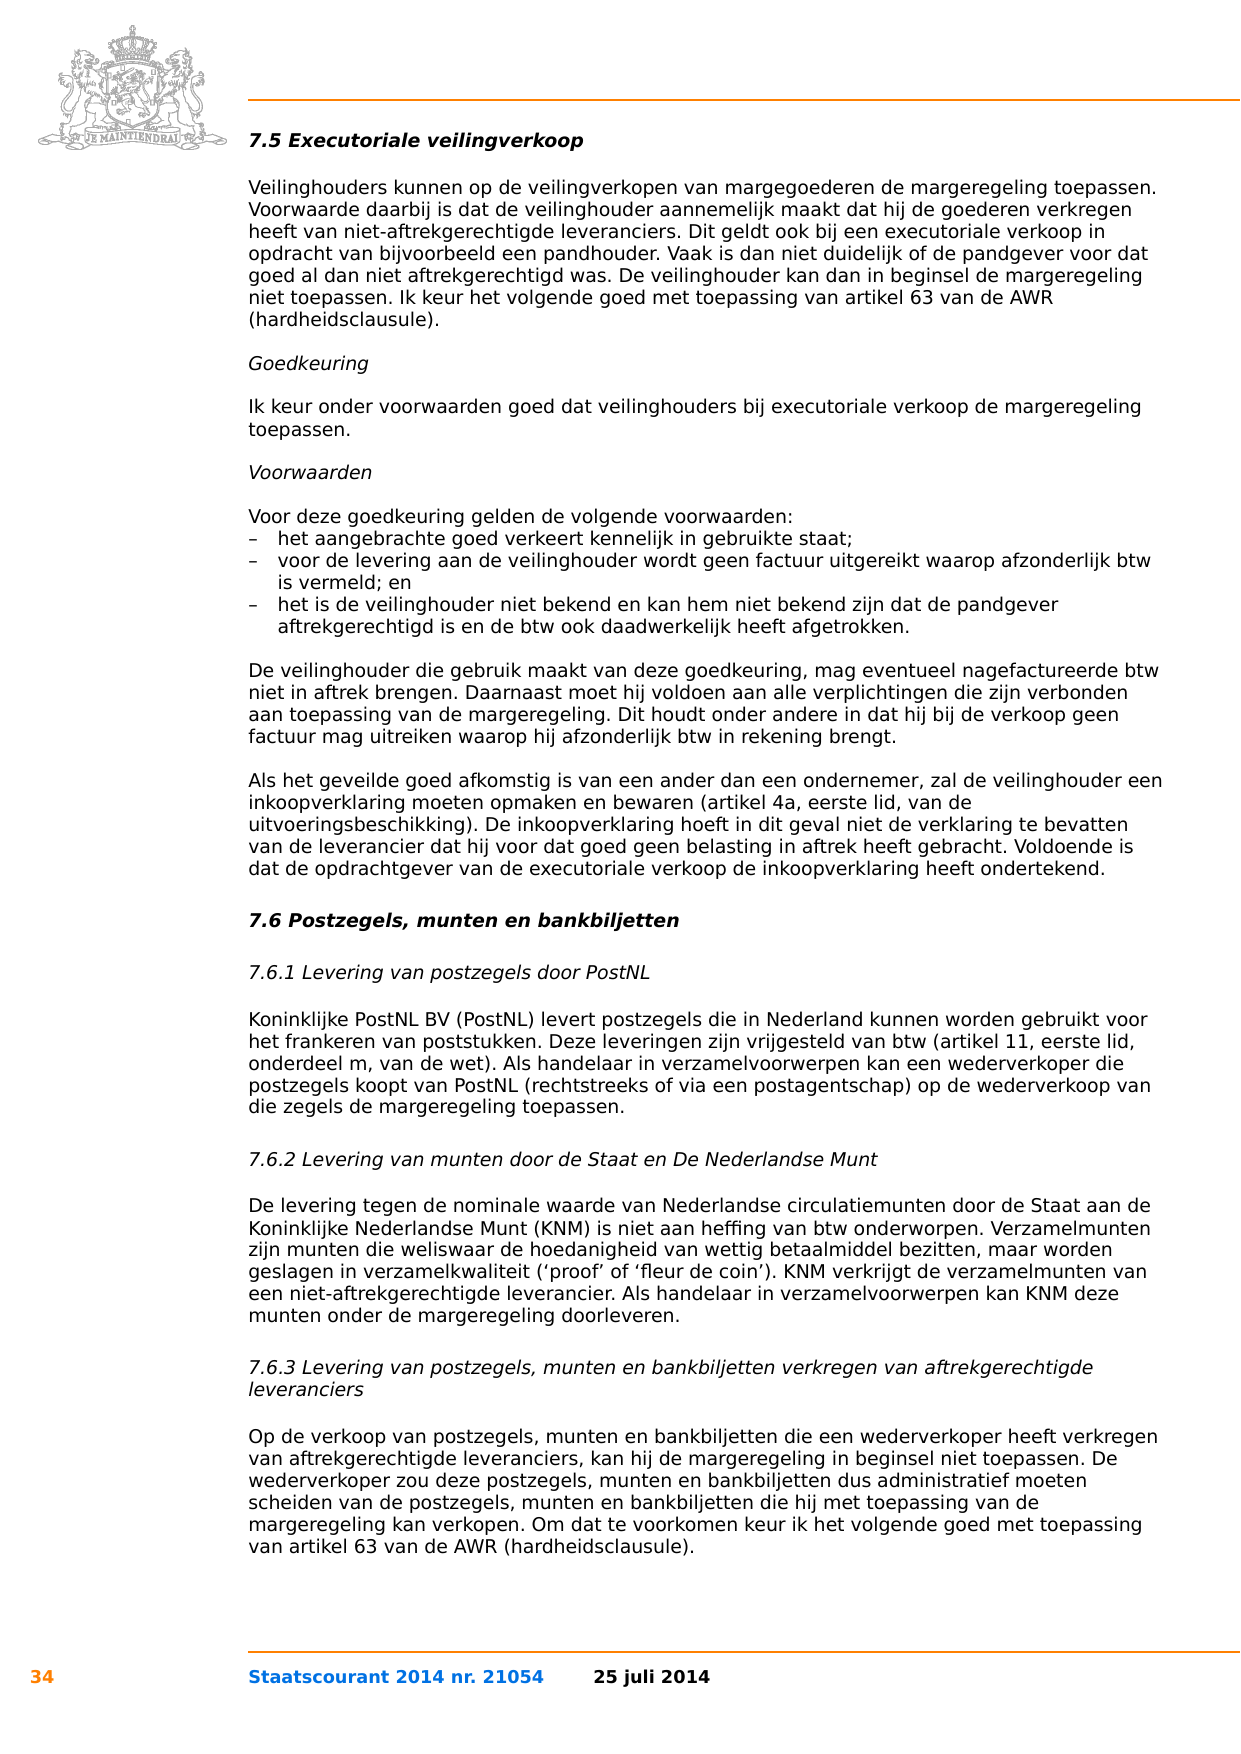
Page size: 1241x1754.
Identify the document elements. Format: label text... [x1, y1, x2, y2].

text Op de verkoop van postzegels, munten en bankbiljetten die een wederverkoper heeft verkregen van aftrekgerechtigde leveranciers, kan hij de margeregeling in beginsel niet toepassen. De wederverkoper zou deze postzegels, munten en bankbiljetten dus administratief moeten scheiden van de postzegels, munten en bankbiljetten die hij met toepassing van de margeregeling kan verkopen. Om dat te voorkomen keur ik het volgende goed met toepassing van artikel 63 van de AWR (hardheidsclausule). [248, 1426, 1163, 1558]
text Koninklijke PostNL BV (PostNL) levert postzegels die in Nederland kunnen worden gebruikt voor het frankeren van poststukken. Deze leveringen zijn vrijgesteld van btw (artikel 11, eerste lid, onderdeel m, van de wet). Als handelaar in verzamelvoorwerpen kan een wederverkoper die postzegels koopt van PostNL (rechtstreeks of via een postagentschap) op de wederverkoop van die zegels de margeregeling toepassen. [248, 1008, 1163, 1118]
text – het is de veilinghouder niet bekend en kan hem niet bekend zijn dat de pandgever aftrekgerechtigd is en de btw ook daadwerkelijk heeft afgetrokken. [248, 594, 1163, 638]
text Als het geveilde goed afkomstig is van een ander dan een ondernemer, zal de veilinghouder een inkoopverklaring moeten opmaken en bewaren (artikel 4a, eerste lid, van de uitvoeringsbeschikking). De inkoopverklaring hoeft in dit geval niet de verklaring te bevatten van de leverancier dat hij voor dat goed geen belasting in aftrek heeft gebracht. Voldoende is dat de opdrachtgever van de executoriale verkoop de inkoopverklaring heeft ondertekend. [248, 770, 1163, 879]
subtitle Voorwaarden [248, 462, 1163, 484]
subtitle 7.5 Executoriale veilingverkoop [248, 130, 1163, 152]
text – het aangebrachte goed verkeert kennelijk in gebruikte staat; [248, 528, 1163, 550]
text – voor de levering aan de veilinghouder wordt geen factuur uitgereikt waarop afzonderlijk btw is vermeld; en [248, 550, 1163, 594]
subtitle 7.6 Postzegels, munten en bankbiljetten [248, 909, 1163, 932]
picture [38, 25, 227, 150]
text Voor deze goedkeuring gelden de volgende voorwaarden: [248, 506, 1163, 528]
text De veilinghouder die gebruik maakt van deze goedkeuring, mag eventueel nagefactureerde btw niet in aftrek brengen. Daarnaast moet hij voldoen aan alle verplichtingen die zijn verbonden aan toepassing van de margeregeling. Dit houdt onder andere in dat hij bij de verkoop geen factuur mag uitreiken waarop hij afzonderlijk btw in rekening brengt. [248, 660, 1163, 748]
subtitle 7.6.2 Levering van munten door de Staat en De Nederlandse Munt [248, 1148, 1163, 1170]
text Ik keur onder voorwaarden goed dat veilinghouders bij executoriale verkoop de margeregeling toepassen. [248, 396, 1163, 440]
text Veilinghouders kunnen op de veilingverkopen van margegoederen de margeregeling toepassen. Voorwaarde daarbij is dat de veilinghouder aannemelijk maakt dat hij de goederen verkregen heeft van niet-aftrekgerechtigde leveranciers. Dit geldt ook bij een executoriale verkoop in opdracht van bijvoorbeeld een pandhouder. Vaak is dan niet duidelijk of de pandgever voor dat goed al dan niet aftrekgerechtigd was. De veilinghouder kan dan in beginsel de margeregeling niet toepassen. Ik keur het volgende goed met toepassing van artikel 63 van de AWR (hardheidsclausule). [248, 177, 1163, 331]
subtitle 7.6.1 Levering van postzegels door PostNL [248, 962, 1163, 983]
text De levering tegen de nominale waarde van Nederlandse circulatiemunten door de Staat aan de Koninklijke Nederlandse Munt (KNM) is niet aan heffing van btw onderworpen. Verzamelmunten zijn munten die weliswaar de hoedanigheid van wettig betaalmiddel bezitten, maar worden geslagen in verzamelkwaliteit (‘proof’ of ‘fleur de coin’). KNM verkrijgt de verzamelmunten van een niet-aftrekgerechtigde leverancier. Als handelaar in verzamelvoorwerpen kan KNM deze munten onder de margeregeling doorleveren. [248, 1195, 1163, 1327]
subtitle 7.6.3 Levering van postzegels, munten en bankbiljetten verkregen van aftrekgerechtigde leveranciers [248, 1357, 1163, 1401]
subtitle Goedkeuring [248, 353, 1163, 374]
